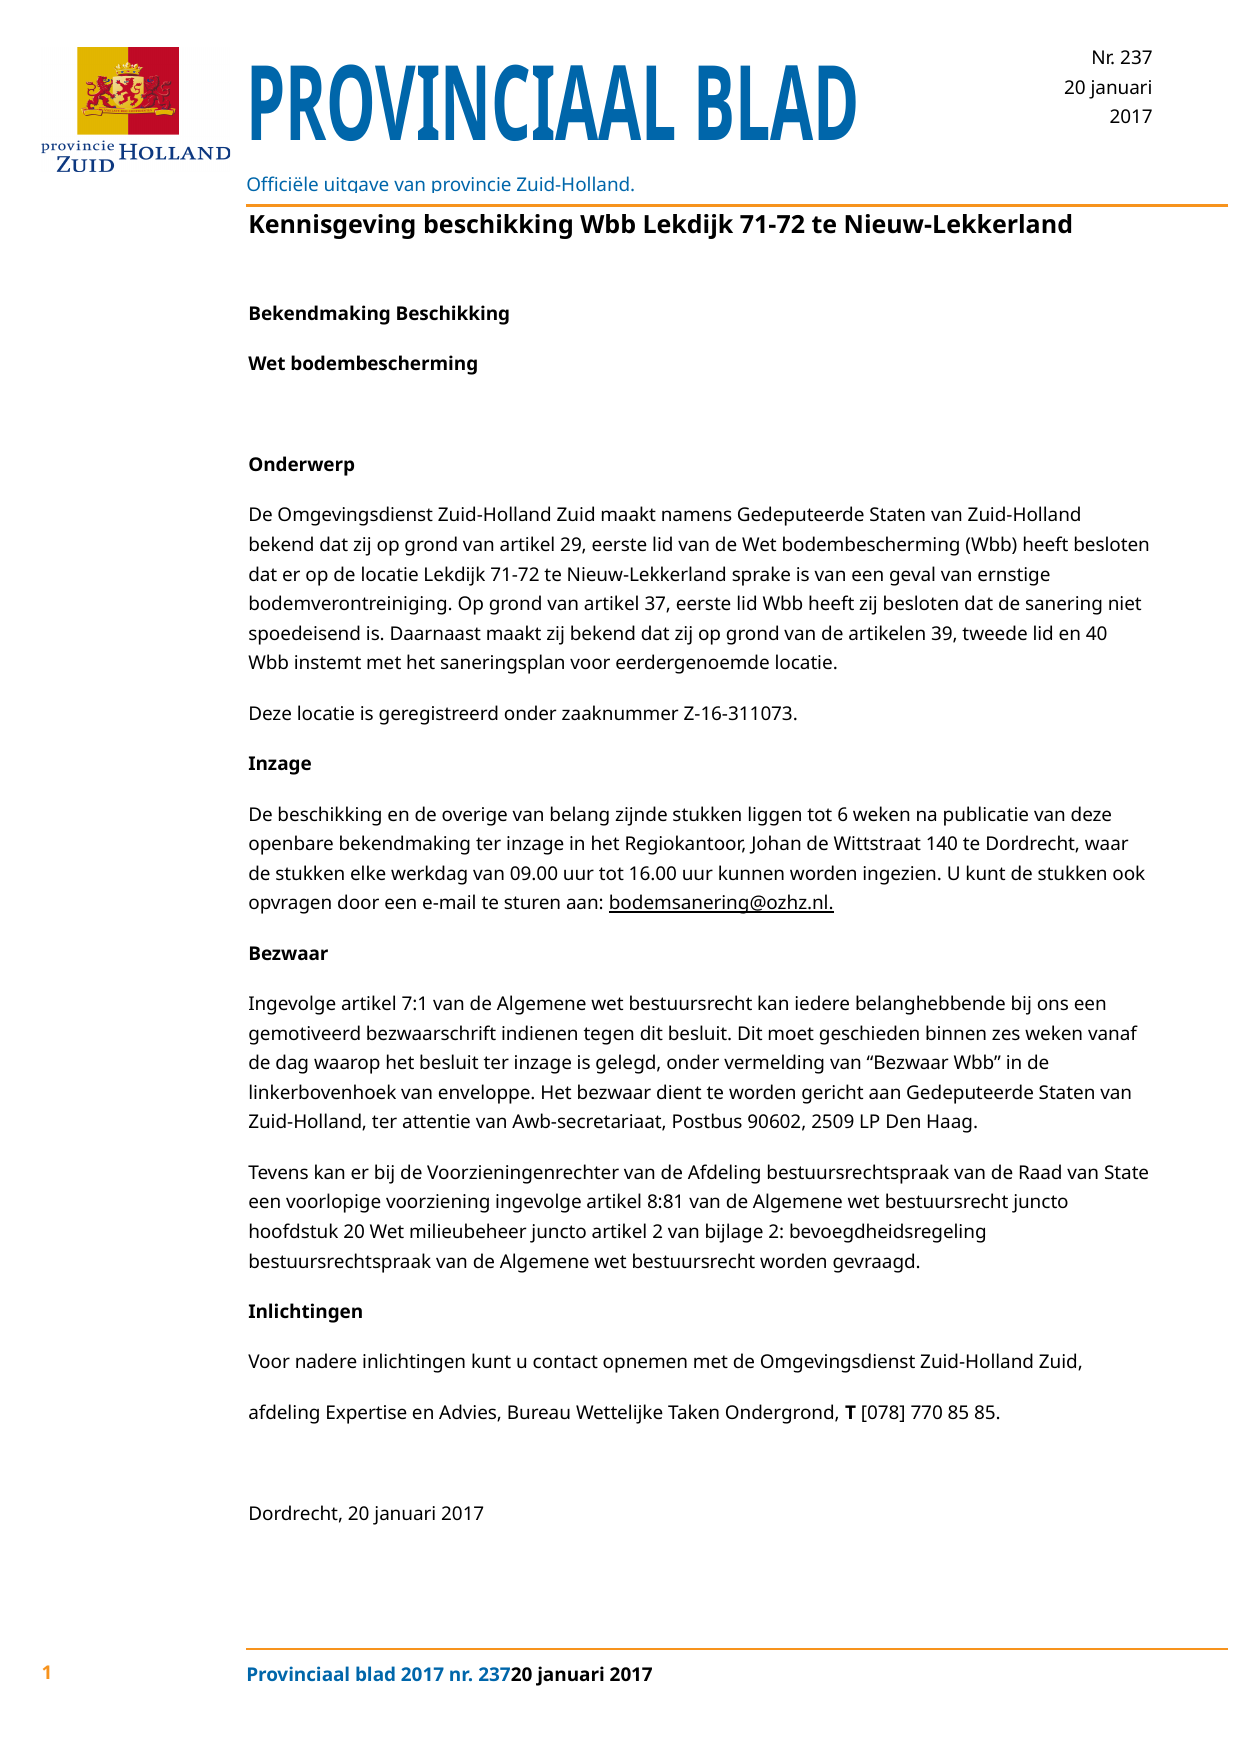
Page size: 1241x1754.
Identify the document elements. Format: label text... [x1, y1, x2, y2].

text Wet bodembescherming [248, 350, 1152, 376]
text afdeling Expertise en Advies, Bureau Wettelijke Taken Ondergrond, T [078] 770 85 85. [248, 1399, 1152, 1425]
text Bekendmaking Beschikking [248, 300, 1152, 326]
picture [41, 47, 231, 172]
text Deze locatie is geregistreerd onder zaaknummer Z-16-311073. [248, 700, 1152, 726]
text Dordrecht, 20 januari 2017 [248, 1500, 1152, 1526]
text Kennisgeving beschikking Wbb Lekdijk 71-72 te Nieuw-Lekkerland [248, 207, 1152, 241]
text Onderwerp [248, 451, 1152, 477]
text Tevens kan er bij de Voorzieningenrechter van de Afdeling bestuursrechtspraak van de Raad van State een voorlopige voorziening ingevolge artikel 8:81 van de Algemene wet bestuursrecht juncto hoofdstuk 20 Wet milieubeheer juncto artikel 2 van bijlage 2: bevoegdheidsregeling bestuursrechtspraak van de Algemene wet bestuursrecht worden gevraagd. [248, 1159, 1152, 1273]
text Inlichtingen [248, 1298, 1152, 1324]
text Voor nadere inlichtingen kunt u contact opnemen met de Omgevingsdienst Zuid-Holland Zuid, [248, 1349, 1152, 1374]
text Inzage [248, 750, 1152, 776]
text Bezwaar [248, 940, 1152, 966]
text Ingevolge artikel 7:1 van de Algemene wet bestuursrecht kan iedere belanghebbende bij ons een gemotiveerd bezwaarschrift indienen tegen dit besluit. Dit moet geschieden binnen zes weken vanaf de dag waarop het besluit ter inzage is gelegd, onder vermelding van “Bezwaar Wbb” in de linkerbovenhoek van enveloppe. Het bezwaar dient te worden gericht aan Gedeputeerde Staten van Zuid-Holland, ter attentie van Awb-secretariaat, Postbus 90602, 2509 LP Den Haag. [248, 990, 1152, 1134]
text De beschikking en de overige van belang zijnde stukken liggen tot 6 weken na publicatie van deze openbare bekendmaking ter inzage in het Regiokantoor, Johan de Wittstraat 140 te Dordrecht, waar de stukken elke werkdag van 09.00 uur tot 16.00 uur kunnen worden ingezien. U kunt de stukken ook opvragen door een e-mail te sturen aan: bodemsanering@ozhz.nl. [248, 801, 1152, 915]
text De Omgevingsdienst Zuid-Holland Zuid maakt namens Gedeputeerde Staten van Zuid-Holland bekend dat zij op grond van artikel 29, eerste lid van de Wet bodembescherming (Wbb) heeft besloten dat er op de locatie Lekdijk 71-72 te Nieuw-Lekkerland sprake is van een geval van ernstige bodemverontreiniging. Op grond van artikel 37, eerste lid Wbb heeft zij besloten dat de sanering niet spoedeisend is. Daarnaast maakt zij bekend dat zij op grond van de artikelen 39, tweede lid en 40 Wbb instemt met het saneringsplan voor eerdergenoemde locatie. [248, 502, 1152, 675]
